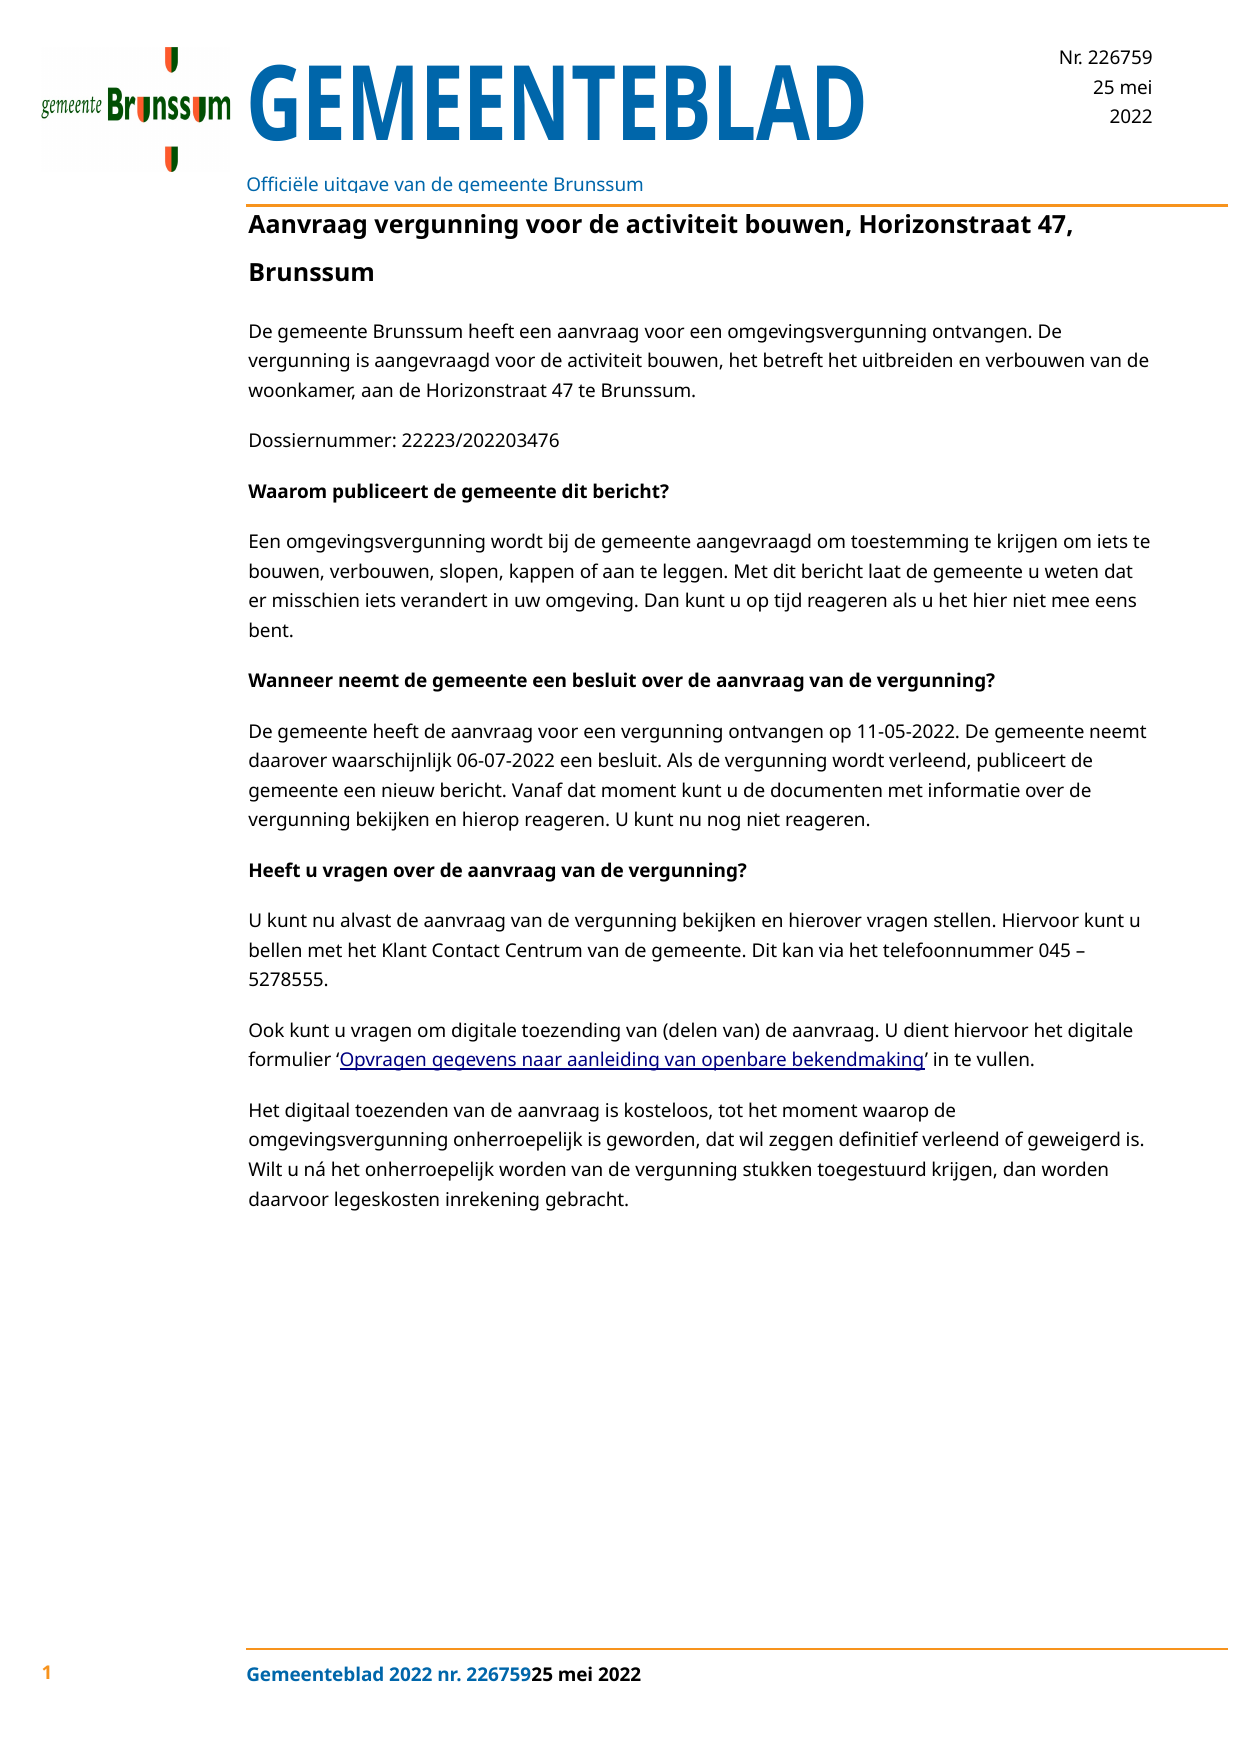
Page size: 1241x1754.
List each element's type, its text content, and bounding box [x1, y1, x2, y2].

text De gemeente Brunssum heeft een aanvraag voor een omgevingsvergunning ontvangen. De vergunning is aangevraagd voor de activiteit bouwen, het betreft het uitbreiden en verbouwen van de woonkamer, aan de Horizonstraat 47 te Brunssum. [248, 318, 1152, 403]
text Aanvraag vergunning voor de activiteit bouwen, Horizonstraat 47, Brunssum [248, 207, 1152, 288]
text Heeft u vragen over de aanvraag van de vergunning? [248, 857, 1152, 883]
text Wanneer neemt de gemeente een besluit over de aanvraag van de vergunning? [248, 667, 1152, 693]
text Een omgevingsvergunning wordt bij de gemeente aangevraagd om toestemming te krijgen om iets te bouwen, verbouwen, slopen, kappen of aan te leggen. Met dit bericht laat de gemeente u weten dat er misschien iets verandert in uw omgeving. Dan kunt u op tijd reageren als u het hier niet mee eens bent. [248, 528, 1152, 643]
text Ook kunt u vragen om digitale toezending van (delen van) de aanvraag. U dient hiervoor het digitale formulier ‘Opvragen gegevens naar aanleiding van openbare bekendmaking’ in te vullen. [248, 1017, 1152, 1072]
text Waarom publiceert de gemeente dit bericht? [248, 478, 1152, 504]
picture [41, 47, 231, 172]
text Dossiernummer: 22223/202203476 [248, 427, 1152, 453]
text U kunt nu alvast de aanvraag van de vergunning bekijken en hierover vragen stellen. Hiervoor kunt u bellen met het Klant Contact Centrum van de gemeente. Dit kan via het telefoonnummer 045 – 5278555. [248, 907, 1152, 992]
text Het digitaal toezenden van de aanvraag is kosteloos, tot het moment waarop de omgevingsvergunning onherroepelijk is geworden, dat wil zeggen definitief verleend of geweigerd is. Wilt u ná het onherroepelijk worden van de vergunning stukken toegestuurd krijgen, dan worden daarvoor legeskosten inrekening gebracht. [248, 1097, 1152, 1212]
text De gemeente heeft de aanvraag voor een vergunning ontvangen op 11-05-2022. De gemeente neemt daarover waarschijnlijk 06-07-2022 een besluit. Als de vergunning wordt verleend, publiceert de gemeente een nieuw bericht. Vanaf dat moment kunt u de documenten met informatie over de vergunning bekijken en hierop reageren. U kunt nu nog niet reageren. [248, 718, 1152, 832]
